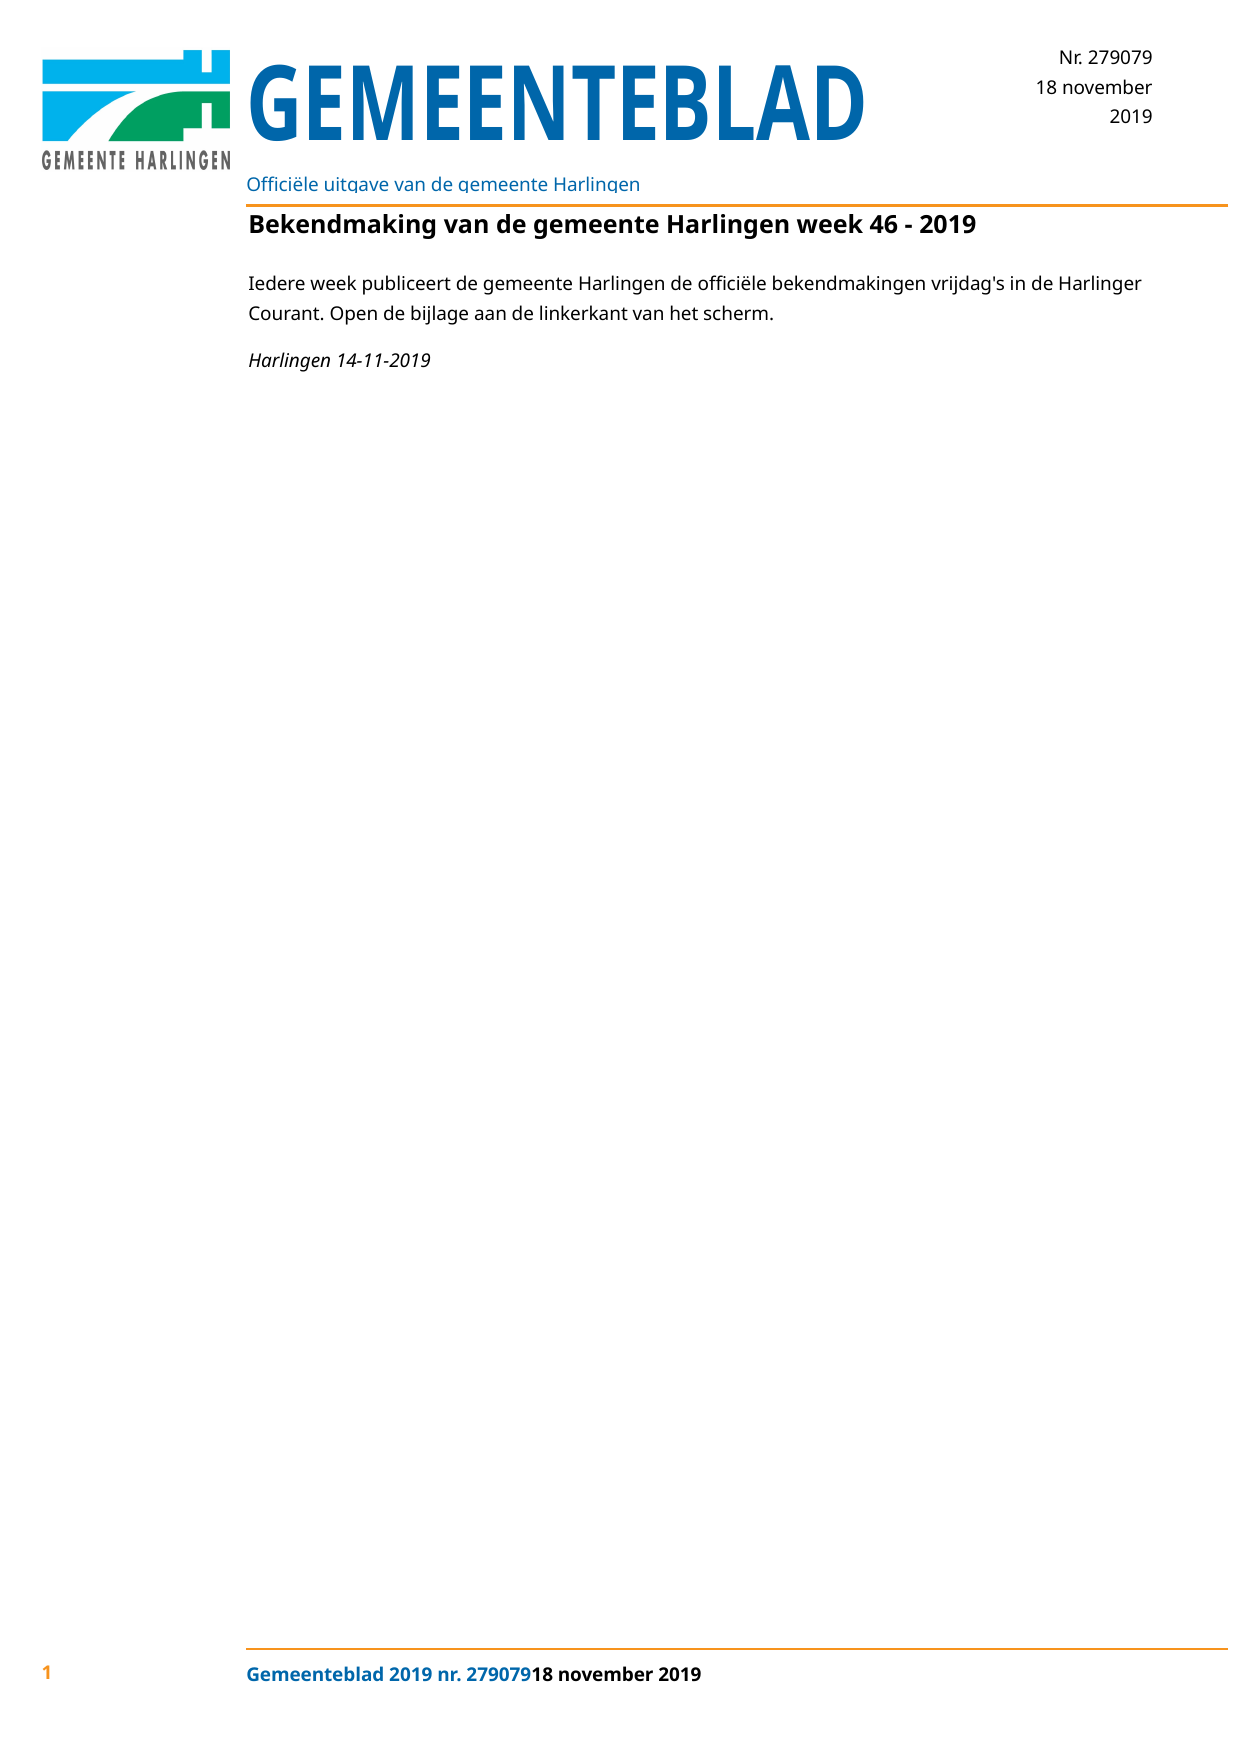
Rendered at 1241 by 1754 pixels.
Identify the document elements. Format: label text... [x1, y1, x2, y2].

text Iedere week publiceert de gemeente Harlingen de officiële bekendmakingen vrijdag's in de Harlinger Courant. Open de bijlage aan de linkerkant van het scherm. [248, 270, 1152, 326]
text Harlingen 14-11-2019 [248, 348, 1152, 373]
text Bekendmaking van de gemeente Harlingen week 46 - 2019 [248, 207, 1152, 241]
picture [41, 47, 231, 172]
